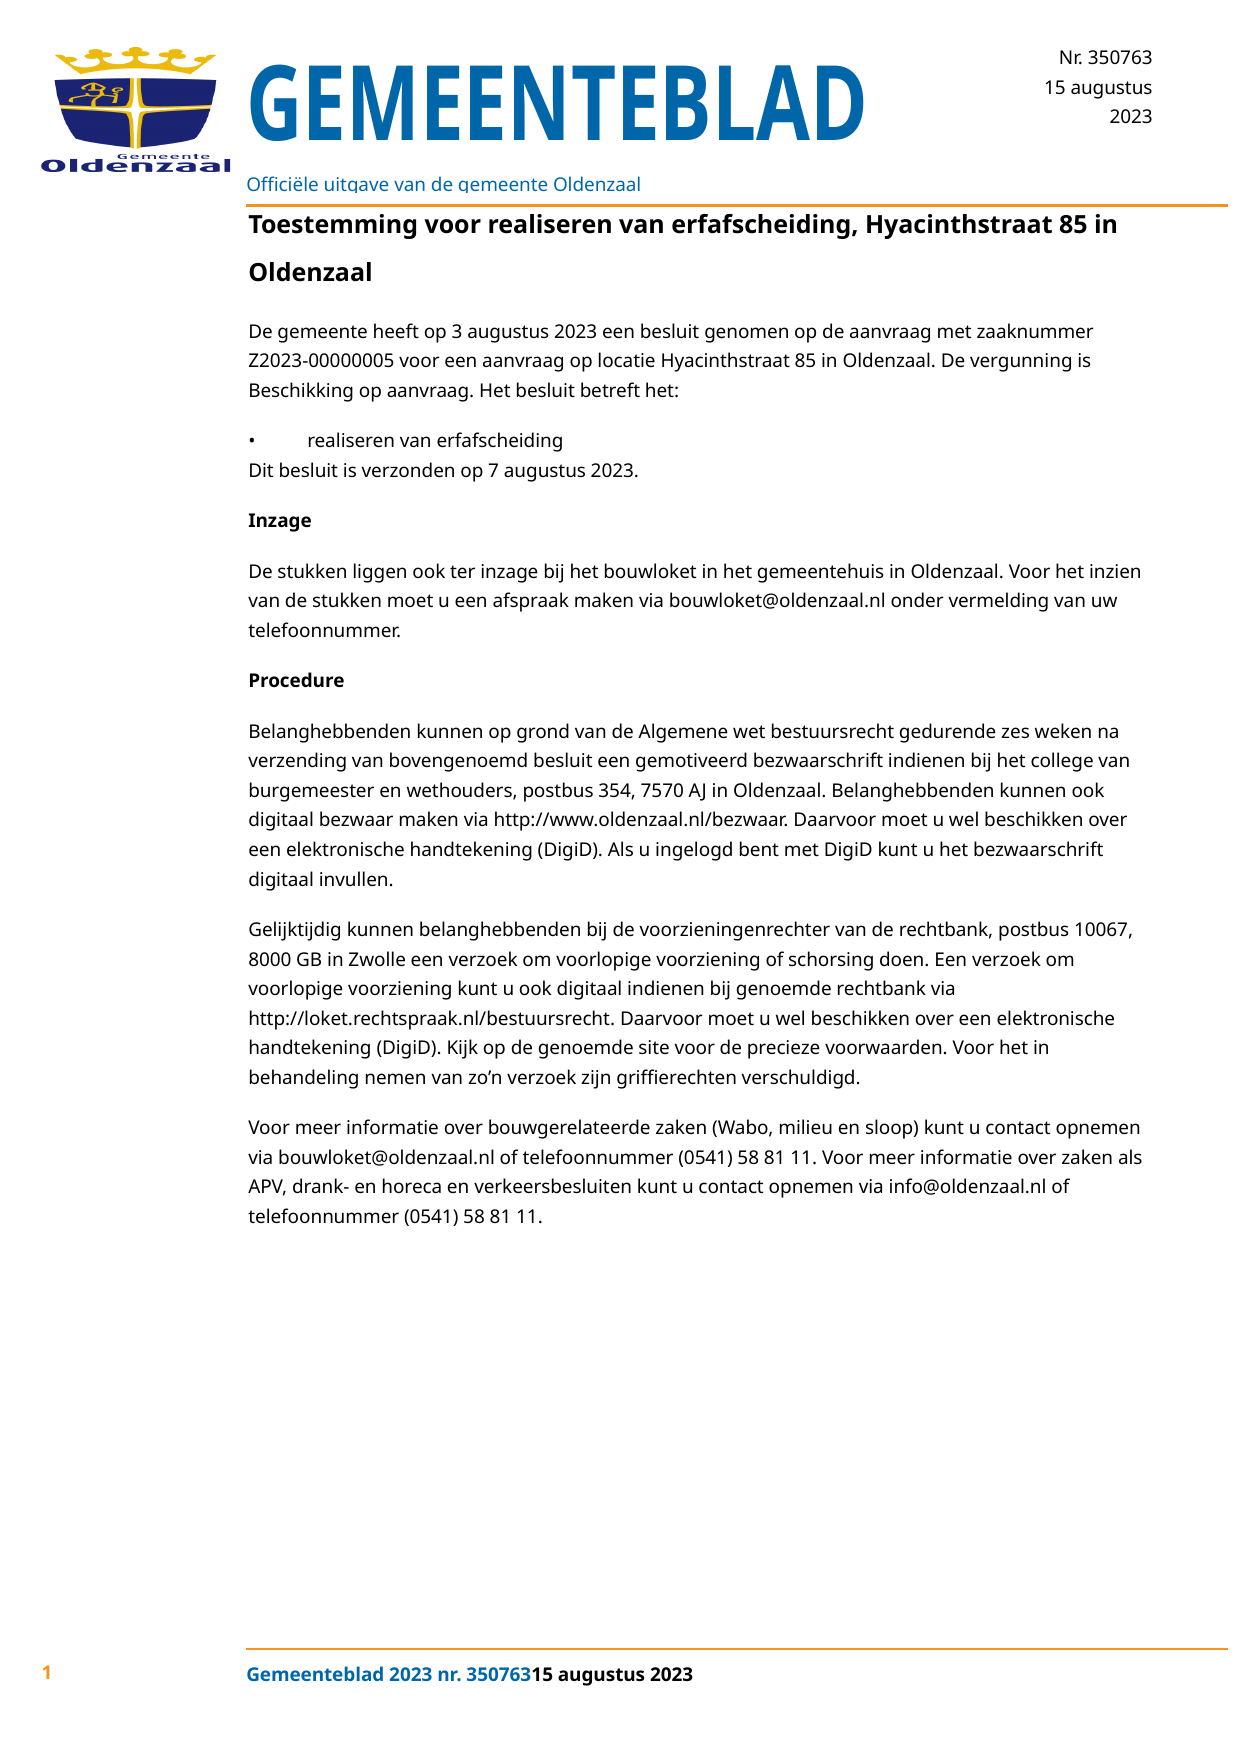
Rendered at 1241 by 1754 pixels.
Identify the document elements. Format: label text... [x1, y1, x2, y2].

text De gemeente heeft op 3 augustus 2023 een besluit genomen op de aanvraag met zaaknummer Z2023-00000005 voor een aanvraag op locatie Hyacinthstraat 85 in Oldenzaal. De vergunning is Beschikking op aanvraag. Het besluit betreft het: [248, 318, 1152, 403]
text Procedure [248, 667, 1152, 693]
picture [41, 47, 231, 172]
text Toestemming voor realiseren van erfafscheiding, Hyacinthstraat 85 in Oldenzaal [248, 207, 1152, 288]
text Voor meer informatie over bouwgerelateerde zaken (Wabo, milieu en sloop) kunt u contact opnemen via bouwloket@oldenzaal.nl of telefoonnummer (0541) 58 81 11. Voor meer informatie over zaken als APV, drank- en horeca en verkeersbesluiten kunt u contact opnemen via info@oldenzaal.nl of telefoonnummer (0541) 58 81 11. [248, 1114, 1152, 1229]
text De stukken liggen ook ter inzage bij het bouwloket in het gemeentehuis in Oldenzaal. Voor het inzien van de stukken moet u een afspraak maken via bouwloket@oldenzaal.nl onder vermelding van uw telefoonnummer. [248, 558, 1152, 643]
text Dit besluit is verzonden op 7 augustus 2023. [248, 457, 1152, 483]
text Inzage [248, 507, 1152, 533]
list realiseren van erfafscheiding [248, 427, 1152, 453]
text Belanghebbenden kunnen op grond van de Algemene wet bestuursrecht gedurende zes weken na verzending van bovengenoemd besluit een gemotiveerd bezwaarschrift indienen bij het college van burgemeester en wethouders, postbus 354, 7570 AJ in Oldenzaal. Belanghebbenden kunnen ook digitaal bezwaar maken via http://www.oldenzaal.nl/bezwaar. Daarvoor moet u wel beschikken over een elektronische handtekening (DigiD). Als u ingelogd bent met DigiD kunt u het bezwaarschrift digitaal invullen. [248, 718, 1152, 892]
text Gelijktijdig kunnen belanghebbenden bij de voorzieningenrechter van de rechtbank, postbus 10067, 8000 GB in Zwolle een verzoek om voorlopige voorziening of schorsing doen. Een verzoek om voorlopige voorziening kunt u ook digitaal indienen bij genoemde rechtbank via http://loket.rechtspraak.nl/bestuursrecht. Daarvoor moet u wel beschikken over een elektronische handtekening (DigiD). Kijk op de genoemde site voor de precieze voorwaarden. Voor het in behandeling nemen van zo’n verzoek zijn griffierechten verschuldigd. [248, 916, 1152, 1090]
